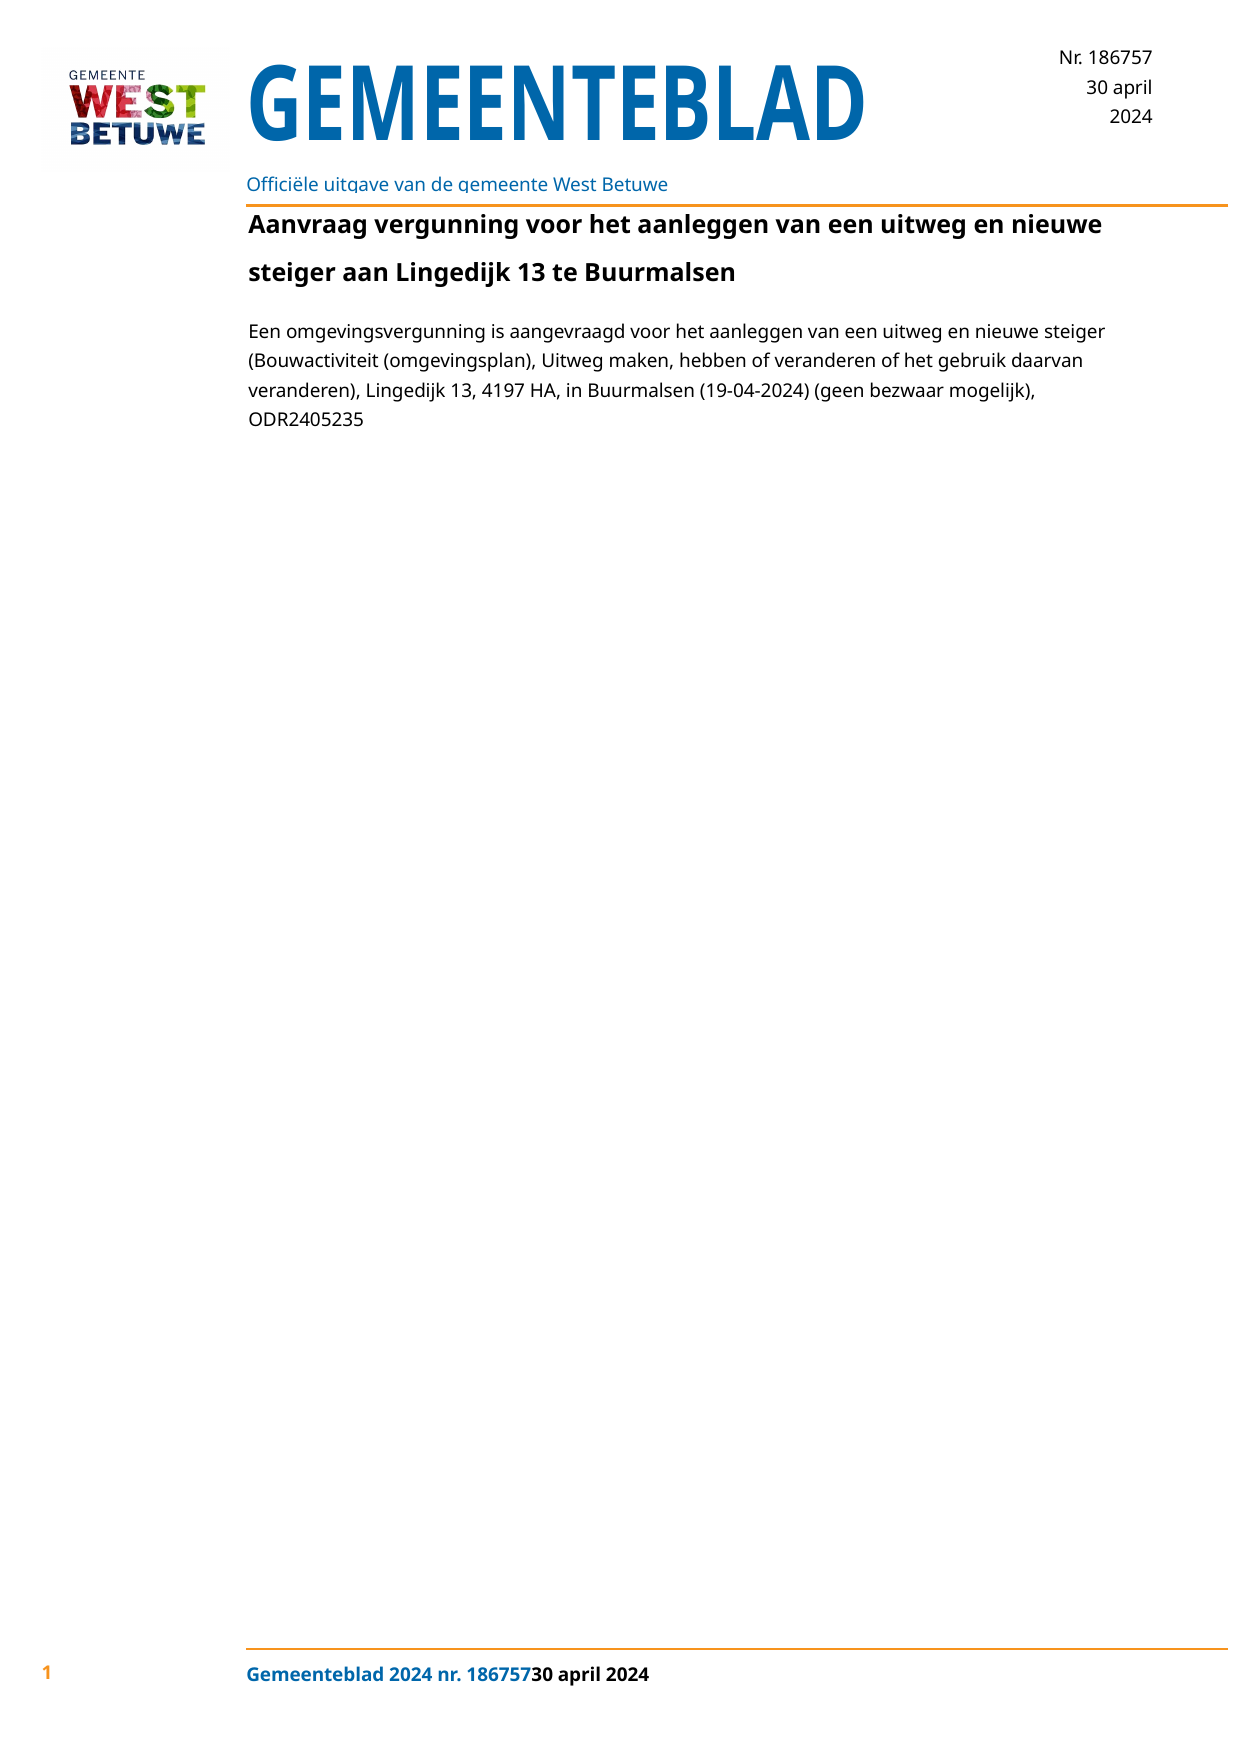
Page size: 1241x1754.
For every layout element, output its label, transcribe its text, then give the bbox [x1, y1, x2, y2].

text Een omgevingsvergunning is aangevraagd voor het aanleggen van een uitweg en nieuwe steiger (Bouwactiviteit (omgevingsplan), Uitweg maken, hebben of veranderen of het gebruik daarvan veranderen), Lingedijk 13, 4197 HA, in Buurmalsen (19-04-2024) (geen bezwaar mogelijk), ODR2405235 [248, 318, 1152, 432]
picture [41, 47, 231, 172]
text Aanvraag vergunning voor het aanleggen van een uitweg en nieuwe steiger aan Lingedijk 13 te Buurmalsen [248, 207, 1152, 288]
